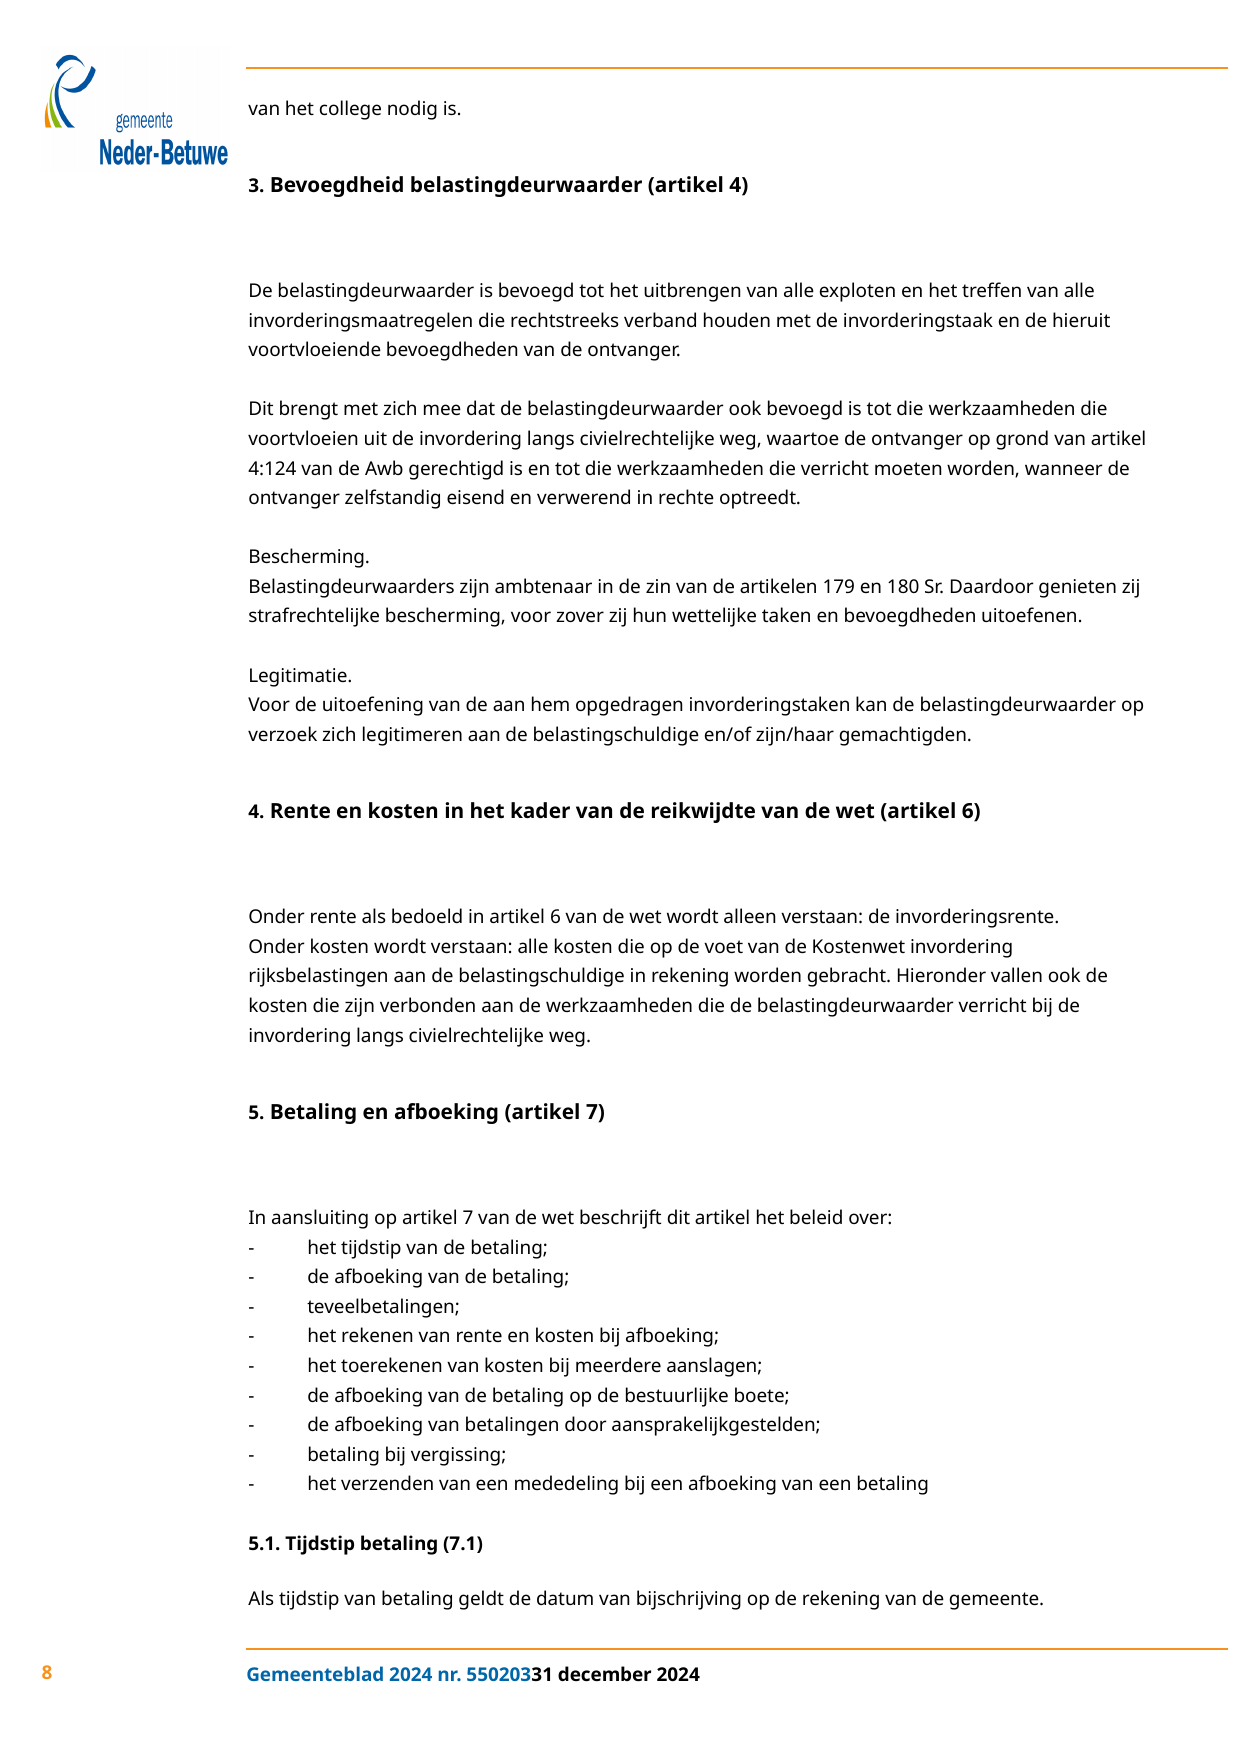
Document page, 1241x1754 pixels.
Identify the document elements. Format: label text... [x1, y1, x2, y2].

text 5.1. Tijdstip betaling (7.1) [248, 1530, 1152, 1556]
text Voor de uitoefening van de aan hem opgedragen invorderingstaken kan de belastingdeurwaarder op verzoek zich legitimeren aan de belastingschuldige en/of zijn/haar gemachtigden. [248, 691, 1152, 747]
list betaling bij vergissing; [248, 1441, 1152, 1467]
list teveelbetalingen; [248, 1293, 1152, 1319]
text Als tijdstip van betaling geldt de datum van bijschrijving op de rekening van de gemeente. [248, 1585, 1152, 1611]
list het toerekenen van kosten bij meerdere aanslagen; [248, 1352, 1152, 1378]
list de afboeking van betalingen door aansprakelijkgestelden; [248, 1411, 1152, 1437]
text Onder rente als bedoeld in artikel 6 van de wet wordt alleen verstaan: de invorderingsrente. [248, 903, 1152, 929]
text Bescherming. [248, 543, 1152, 569]
list het rekenen van rente en kosten bij afboeking; [248, 1323, 1152, 1348]
text 5. Betaling en afboeking (artikel 7) [248, 1097, 1152, 1126]
text De belastingdeurwaarder is bevoegd tot het uitbrengen van alle exploten en het treffen van alle invorderingsmaatregelen die rechtstreeks verband houden met de invorderingstaak en de hieruit voortvloeiende bevoegdheden van de ontvanger. [248, 277, 1152, 362]
list de afboeking van de betaling; [248, 1263, 1152, 1289]
text In aansluiting op artikel 7 van de wet beschrijft dit artikel het beleid over: [248, 1204, 1152, 1230]
text van het college nodig is. [248, 95, 1152, 121]
text 4. Rente en kosten in het kader van de reikwijdte van de wet (artikel 6) [248, 796, 1152, 825]
picture [41, 47, 231, 172]
text Dit brengt met zich mee dat de belastingdeurwaarder ook bevoegd is tot die werkzaamheden die voortvloeien uit de invordering langs civielrechtelijke weg, waartoe de ontvanger op grond van artikel 4:124 van de Awb gerechtigd is en tot die werkzaamheden die verricht moeten worden, wanneer de ontvanger zelfstandig eisend en verwerend in rechte optreedt. [248, 396, 1152, 510]
text Legitimatie. [248, 662, 1152, 688]
list het verzenden van een mededeling bij een afboeking van een betaling [248, 1471, 1152, 1496]
list de afboeking van de betaling op de bestuurlijke boete; [248, 1382, 1152, 1408]
text Belastingdeurwaarders zijn ambtenaar in de zin van de artikelen 179 en 180 Sr. Daardoor genieten zij strafrechtelijke bescherming, voor zover zij hun wettelijke taken en bevoegdheden uitoefenen. [248, 573, 1152, 628]
text 3. Bevoegdheid belastingdeurwaarder (artikel 4) [248, 170, 1152, 198]
list het tijdstip van de betaling; [248, 1234, 1152, 1260]
text Onder kosten wordt verstaan: alle kosten die op de voet van de Kostenwet invordering rijksbelastingen aan de belastingschuldige in rekening worden gebracht. Hieronder vallen ook de kosten die zijn verbonden aan de werkzaamheden die de belastingdeurwaarder verricht bij de invordering langs civielrechtelijke weg. [248, 933, 1152, 1048]
